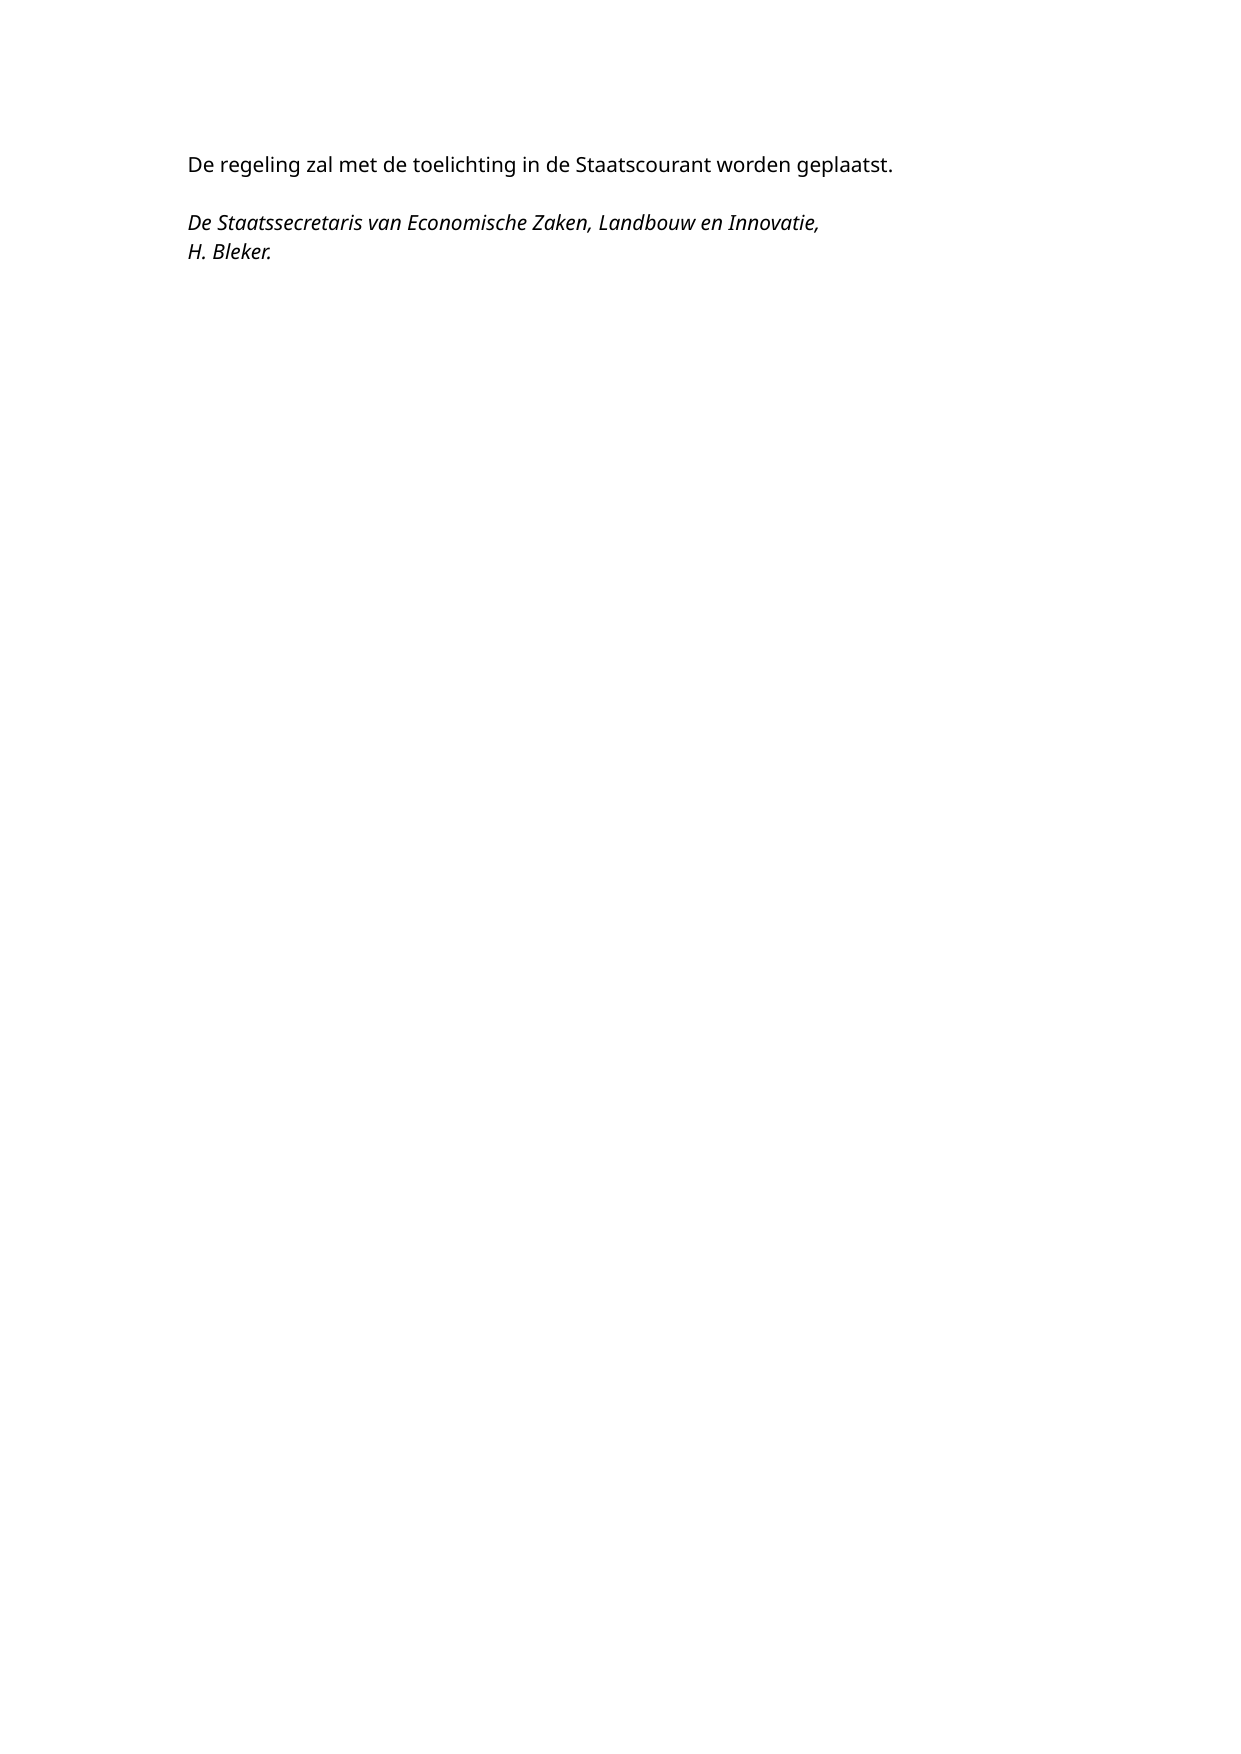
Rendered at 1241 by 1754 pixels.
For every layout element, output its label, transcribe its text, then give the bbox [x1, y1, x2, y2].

text De Staatssecretaris van Economische Zaken, Landbouw en Innovatie, [187, 208, 1053, 237]
text De regeling zal met de toelichting in de Staatscourant worden geplaatst. [187, 150, 1053, 178]
text H. Bleker. [187, 237, 1053, 265]
